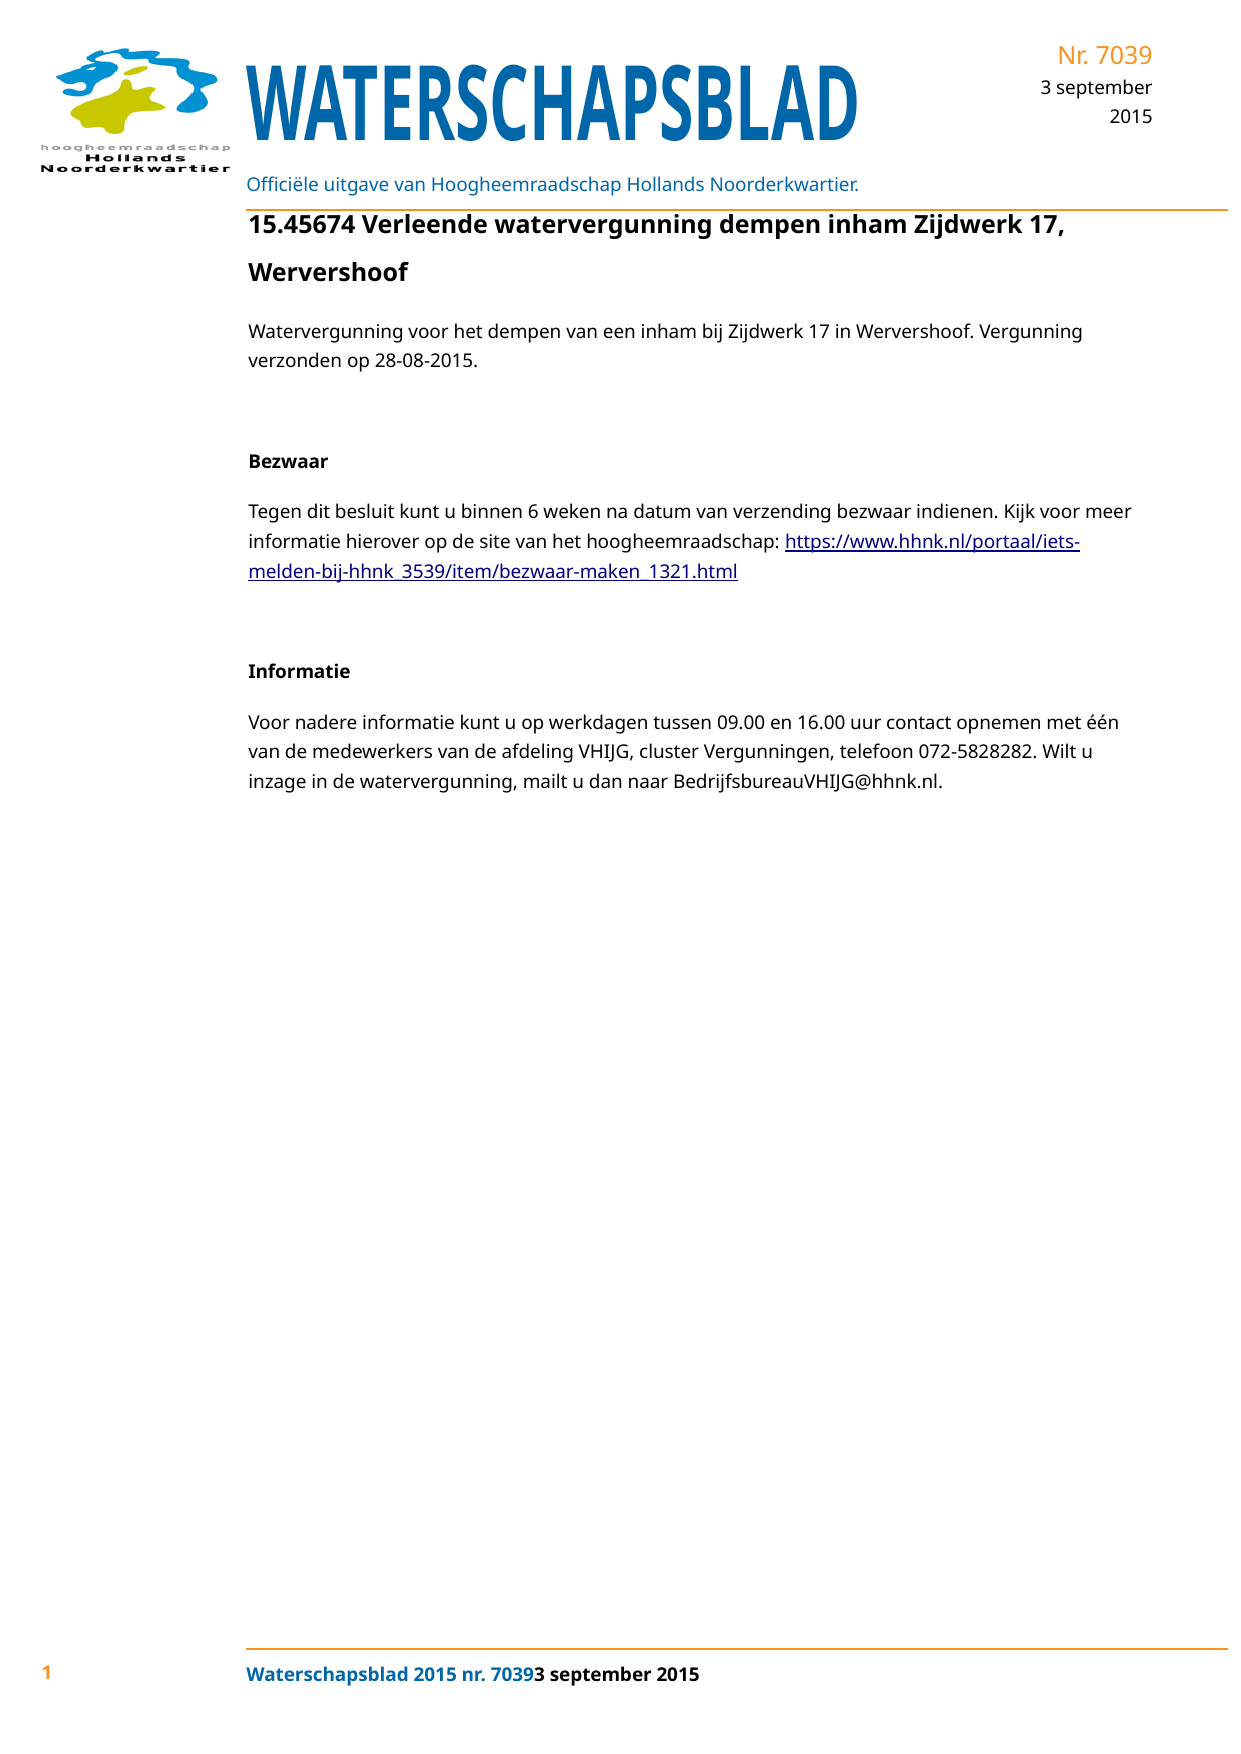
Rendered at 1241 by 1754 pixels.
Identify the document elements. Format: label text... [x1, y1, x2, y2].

text Voor nadere informatie kunt u op werkdagen tussen 09.00 en 16.00 uur contact opnemen met één van de medewerkers van de afdeling VHIJG, cluster Vergunningen, telefoon 072-5828282. Wilt u inzage in de watervergunning, mailt u dan naar BedrijfsbureauVHIJG@hhnk.nl. [248, 709, 1152, 794]
text Tegen dit besluit kunt u binnen 6 weken na datum van verzending bezwaar indienen. Kijk voor meer informatie hierover op de site van het hoogheemraadschap: https://www.hhnk.nl/portaal/iets-melden-bij-hhnk_3539/item/bezwaar-maken_1321.html [248, 499, 1152, 584]
text Informatie [248, 659, 1152, 684]
picture [41, 47, 231, 172]
text Bezwaar [248, 448, 1152, 474]
text Watervergunning voor het dempen van een inham bij Zijdwerk 17 in Wervershoof. Vergunning verzonden op 28-08-2015. [248, 318, 1152, 373]
text 15.45674 Verleende watervergunning dempen inham Zijdwerk 17, Wervershoof [248, 211, 1152, 288]
